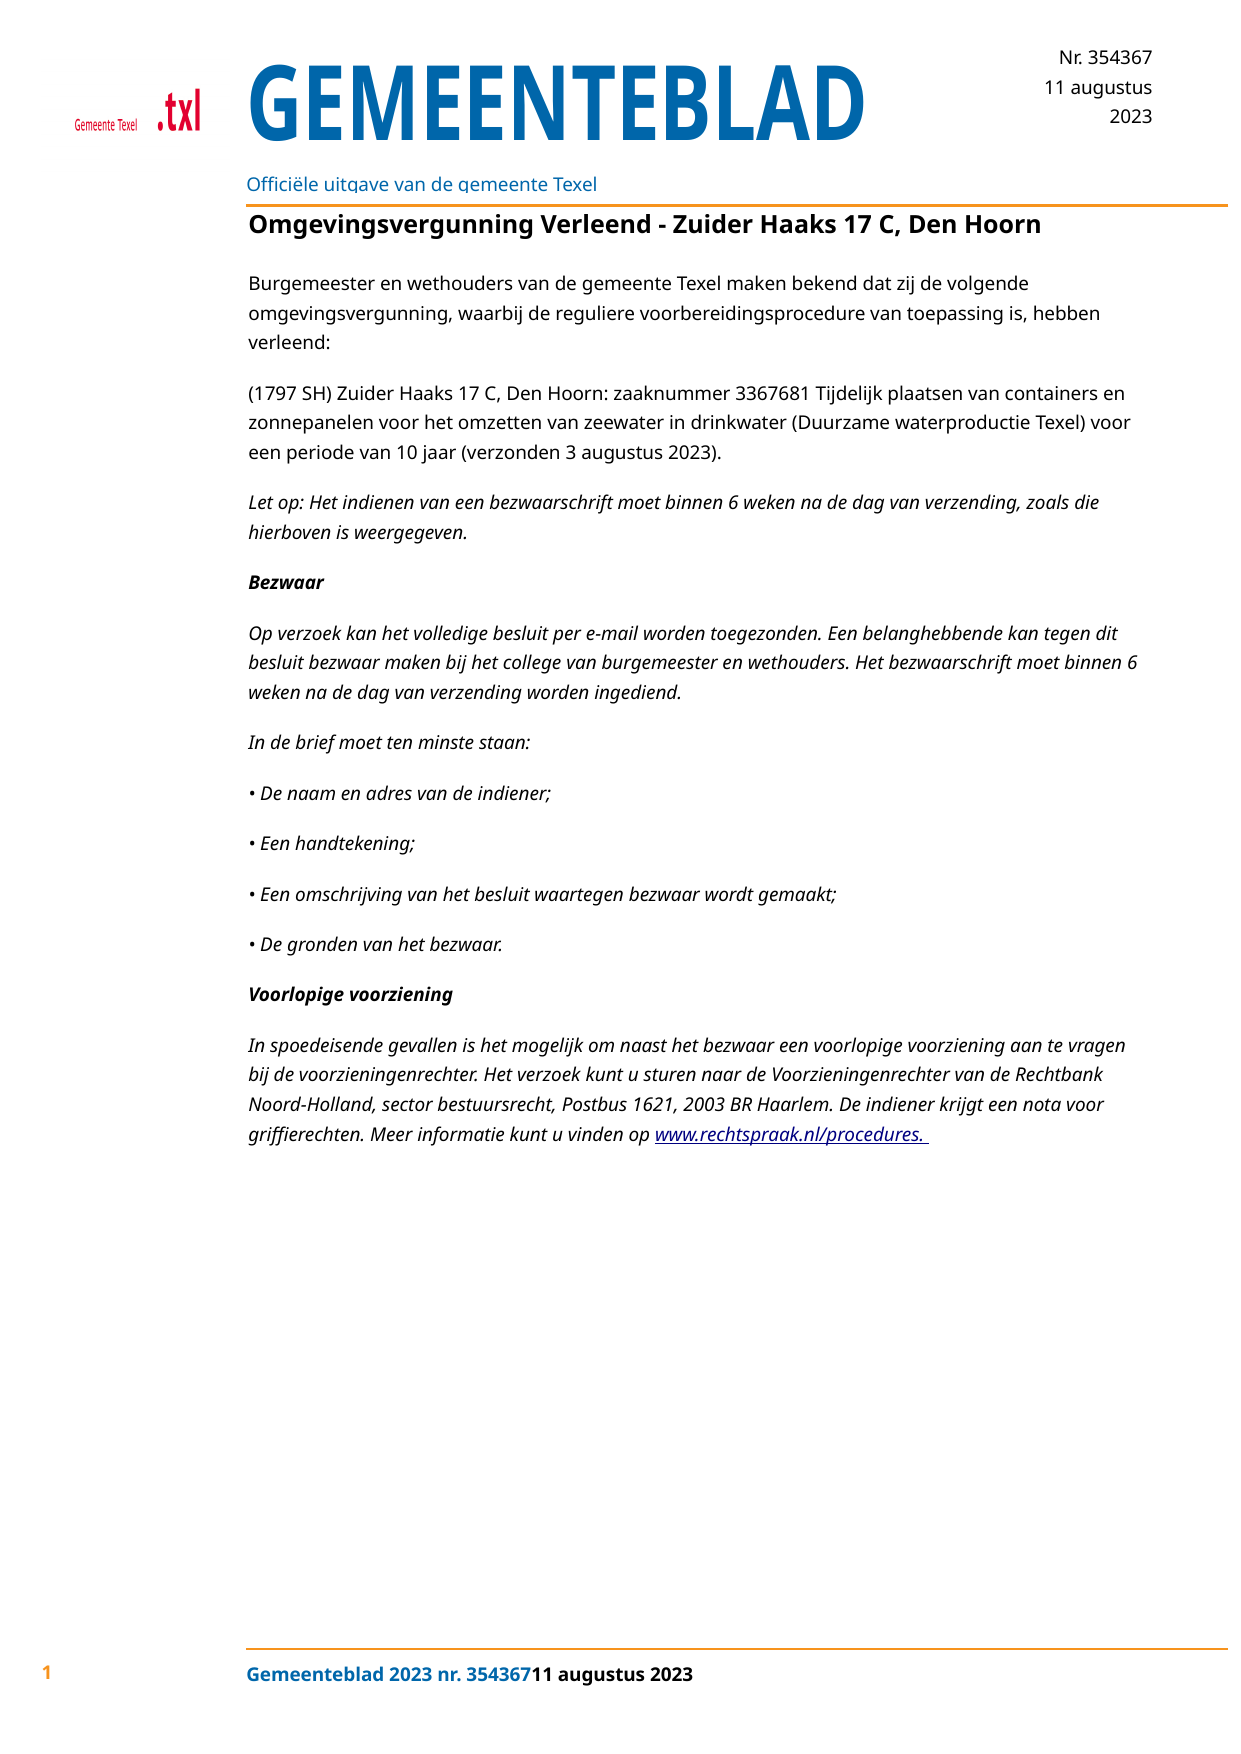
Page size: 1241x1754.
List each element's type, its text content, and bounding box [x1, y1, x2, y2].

text Burgemeester en wethouders van de gemeente Texel maken bekend dat zij de volgende omgevingsvergunning, waarbij de reguliere voorbereidingsprocedure van toepassing is, hebben verleend: [248, 270, 1152, 355]
text • De gronden van het bezwaar. [248, 931, 1152, 957]
text • Een omschrijving van het besluit waartegen bezwaar wordt gemaakt; [248, 881, 1152, 906]
text In spoedeisende gevallen is het mogelijk om naast het bezwaar een voorlopige voorziening aan te vragen bij de voorzieningenrechter. Het verzoek kunt u sturen naar de Voorzieningenrechter van de Rechtbank Noord-Holland, sector bestuursrecht, Postbus 1621, 2003 BR Haarlem. De indiener krijgt een nota voor griffierechten. Meer informatie kunt u vinden op www.rechtspraak.nl/procedures. [248, 1032, 1152, 1146]
text Op verzoek kan het volledige besluit per e-mail worden toegezonden. Een belanghebbende kan tegen dit besluit bezwaar maken bij het college van burgemeester en wethouders. Het bezwaarschrift moet binnen 6 weken na de dag van verzending worden ingediend. [248, 620, 1152, 705]
text In de brief moet ten minste staan: [248, 729, 1152, 755]
text • De naam en adres van de indiener; [248, 780, 1152, 806]
text (1797 SH) Zuider Haaks 17 C, Den Hoorn: zaaknummer 3367681 Tijdelijk plaatsen van containers en zonnepanelen voor het omzetten van zeewater in drinkwater (Duurzame waterproductie Texel) voor een periode van 10 jaar (verzonden 3 augustus 2023). [248, 380, 1152, 465]
text Voorlopige voorziening [248, 982, 1152, 1007]
text • Een handtekening; [248, 830, 1152, 856]
text Let op: Het indienen van een bezwaarschrift moet binnen 6 weken na de dag van verzending, zoals die hierboven is weergegeven. [248, 489, 1152, 545]
picture [41, 47, 231, 172]
text Omgevingsvergunning Verleend - Zuider Haaks 17 C, Den Hoorn [248, 207, 1152, 241]
text Bezwaar [248, 569, 1152, 595]
